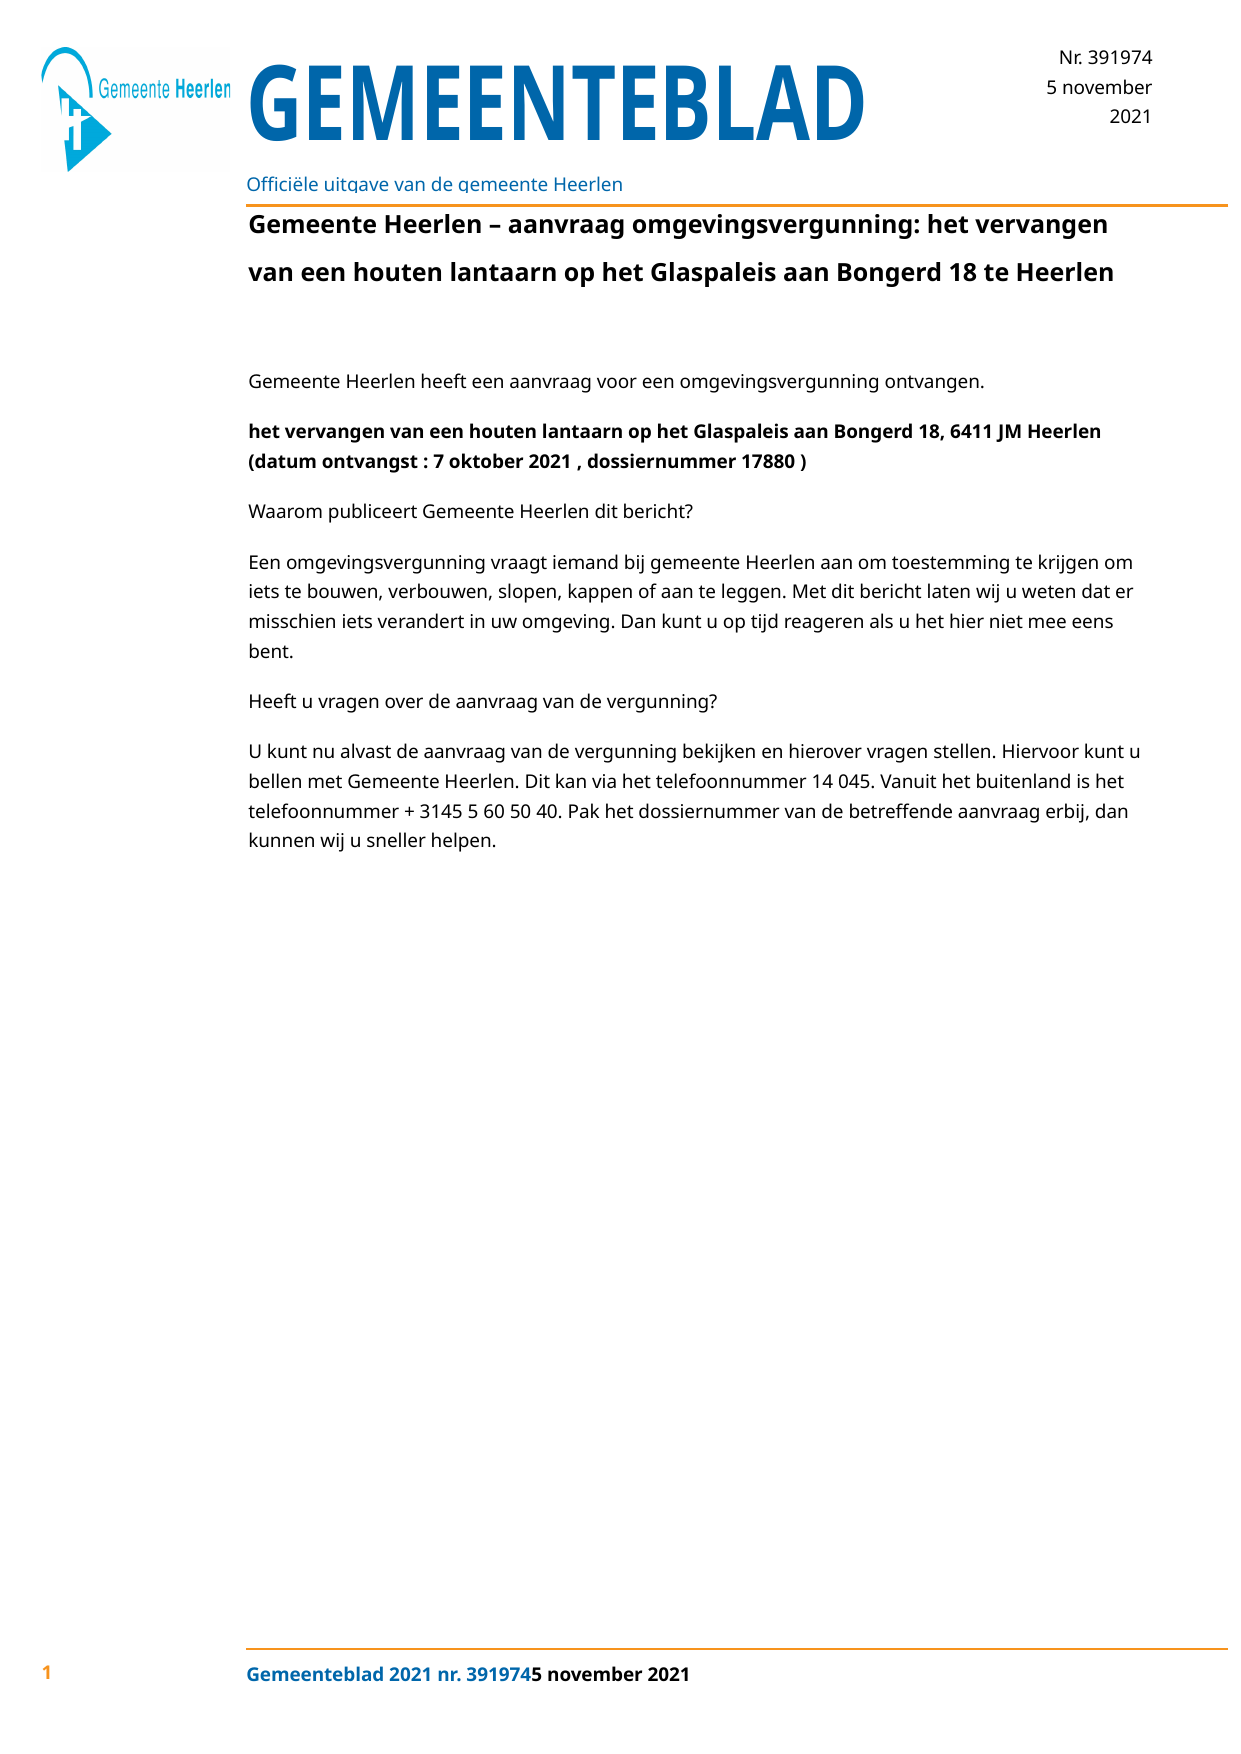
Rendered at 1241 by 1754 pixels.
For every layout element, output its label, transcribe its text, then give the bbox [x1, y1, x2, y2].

text Gemeente Heerlen heeft een aanvraag voor een omgevingsvergunning ontvangen. [248, 368, 1152, 394]
text U kunt nu alvast de aanvraag van de vergunning bekijken en hierover vragen stellen. Hiervoor kunt u bellen met Gemeente Heerlen. Dit kan via het telefoonnummer 14 045. Vanuit het buitenland is het telefoonnummer + 3145 5 60 50 40. Pak het dossiernummer van de betreffende aanvraag erbij, dan kunnen wij u sneller helpen. [248, 739, 1152, 853]
text Waarom publiceert Gemeente Heerlen dit bericht? [248, 499, 1152, 524]
text Gemeente Heerlen – aanvraag omgevingsvergunning: het vervangen van een houten lantaarn op het Glaspaleis aan Bongerd 18 te Heerlen [248, 207, 1152, 288]
text Heeft u vragen over de aanvraag van de vergunning? [248, 688, 1152, 714]
text het vervangen van een houten lantaarn op het Glaspaleis aan Bongerd 18, 6411 JM Heerlen (datum ontvangst : 7 oktober 2021 , dossiernummer 17880 ) [248, 419, 1152, 474]
picture [41, 47, 59, 70]
picture [41, 47, 231, 172]
text Een omgevingsvergunning vraagt iemand bij gemeente Heerlen aan om toestemming te krijgen om iets te bouwen, verbouwen, slopen, kappen of aan te leggen. Met dit bericht laten wij u weten dat er misschien iets verandert in uw omgeving. Dan kunt u op tijd reageren als u het hier niet mee eens bent. [248, 549, 1152, 664]
